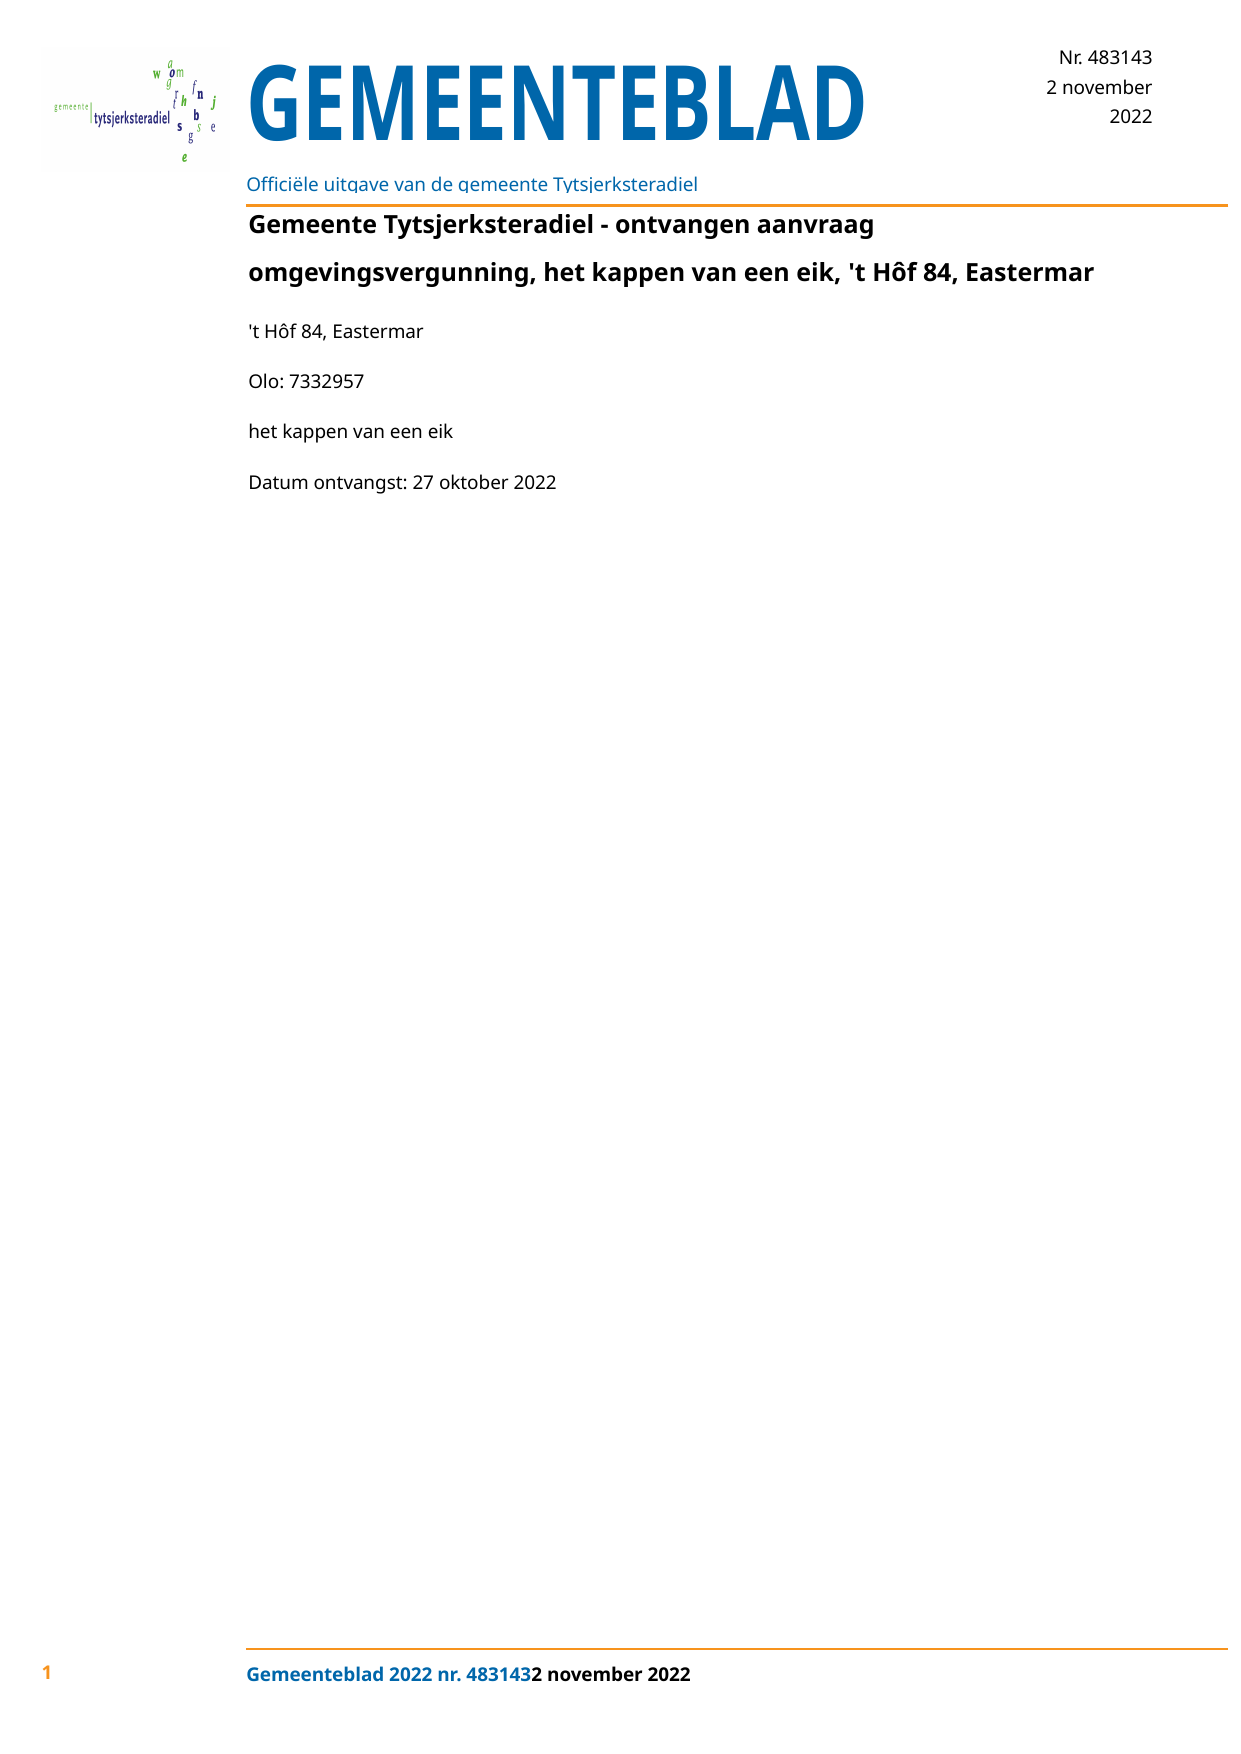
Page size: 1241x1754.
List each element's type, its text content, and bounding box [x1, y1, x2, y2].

text het kappen van een eik [248, 419, 1152, 444]
text Olo: 7332957 [248, 368, 1152, 394]
text 't Hôf 84, Eastermar [248, 318, 1152, 344]
picture [41, 47, 231, 172]
text Gemeente Tytsjerksteradiel - ontvangen aanvraag omgevingsvergunning, het kappen van een eik, 't Hôf 84, Eastermar [248, 207, 1152, 288]
text Datum ontvangst: 27 oktober 2022 [248, 469, 1152, 495]
